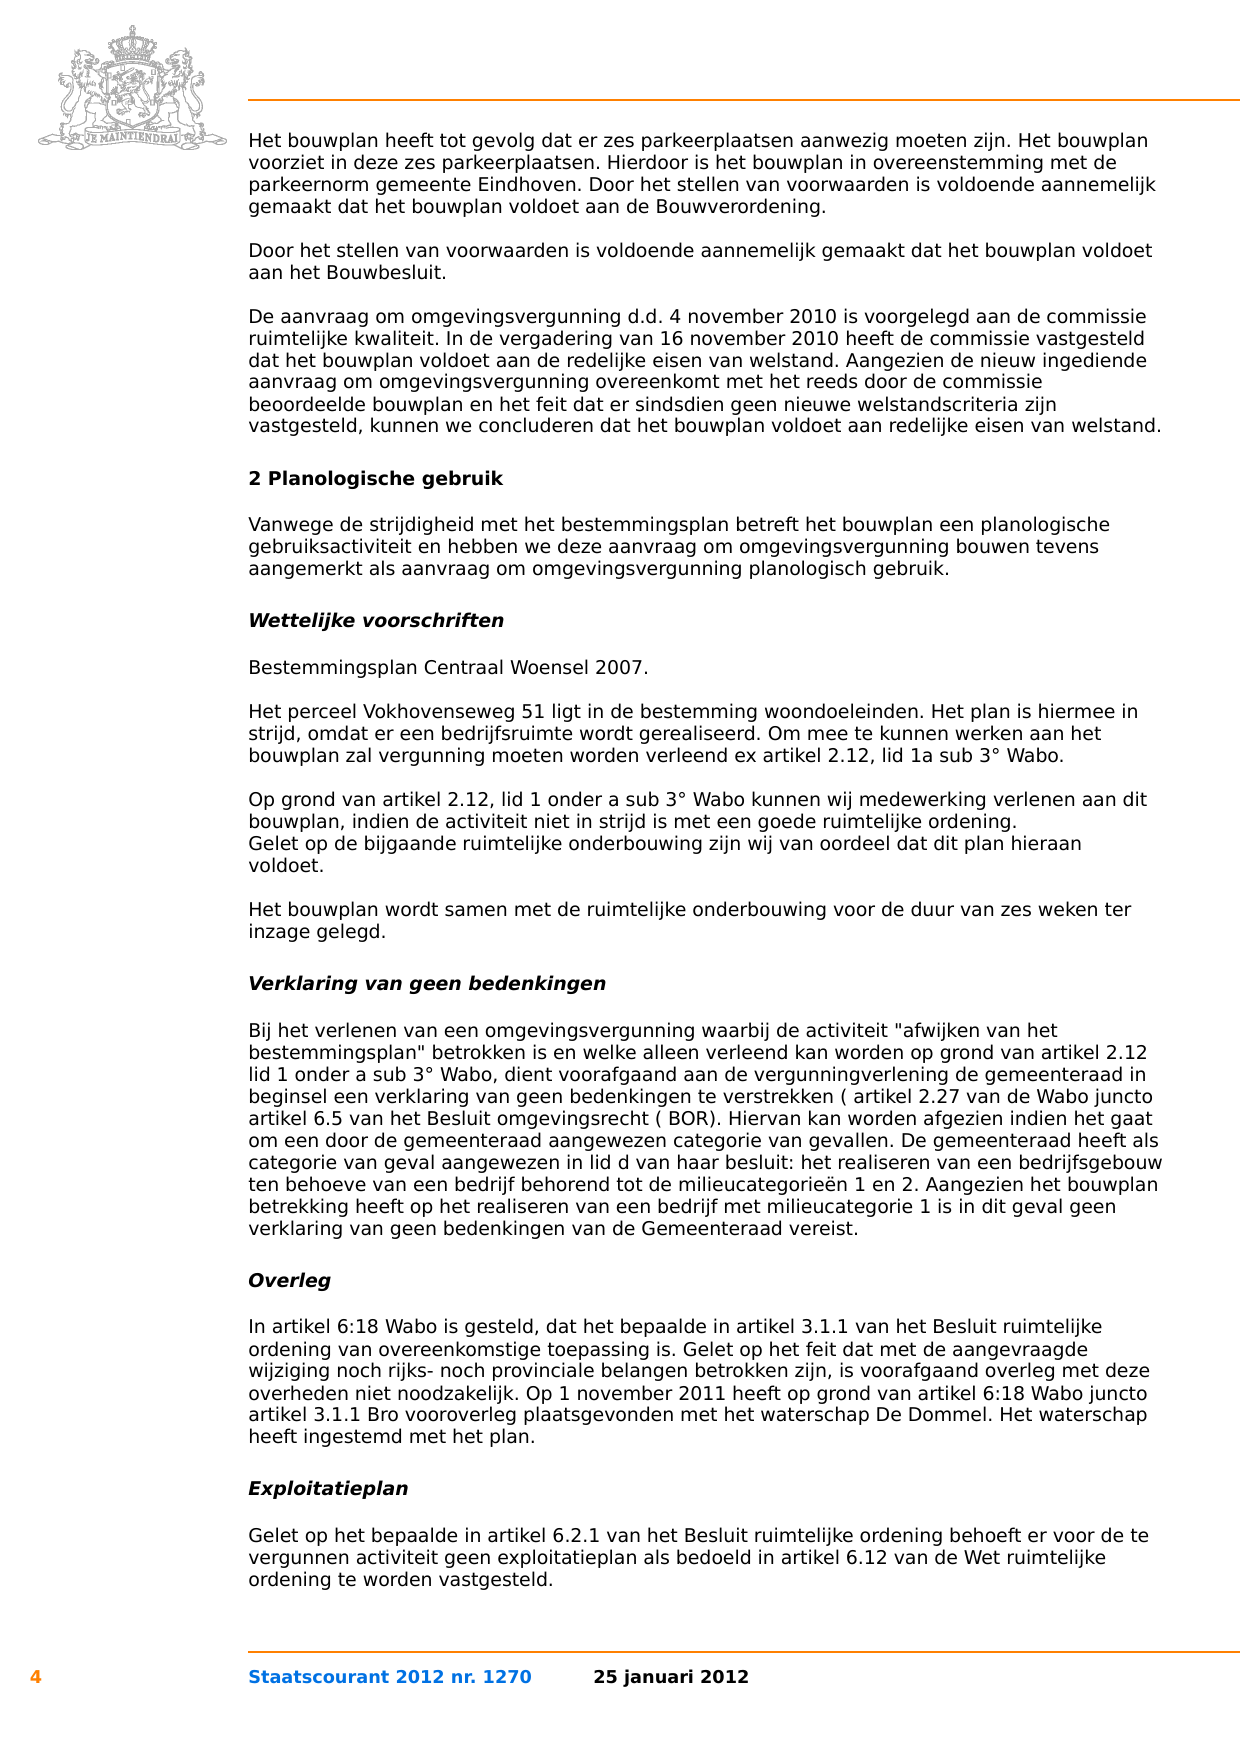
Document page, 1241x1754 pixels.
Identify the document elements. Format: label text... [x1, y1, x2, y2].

text Het perceel Vokhovenseweg 51 ligt in de bestemming woondoeleinden. Het plan is hiermee in strijd, omdat er een bedrijfsruimte wordt gerealiseerd. Om mee te kunnen werken aan het bouwplan zal vergunning moeten worden verleend ex artikel 2.12, lid 1a sub 3° Wabo. [248, 701, 1163, 767]
subtitle Wettelijke voorschriften [248, 610, 1163, 632]
text Door het stellen van voorwaarden is voldoende aannemelijk gemaakt dat het bouwplan voldoet aan het Bouwbesluit. [248, 240, 1163, 284]
text Bij het verlenen van een omgevingsvergunning waarbij de activiteit "afwijken van het bestemmingsplan" betrokken is en welke alleen verleend kan worden op grond van artikel 2.12 lid 1 onder a sub 3° Wabo, dient voorafgaand aan de vergunningverlening de gemeenteraad in beginsel een verklaring van geen bedenkingen te verstrekken ( artikel 2.27 van de Wabo juncto artikel 6.5 van het Besluit omgevingsrecht ( BOR). Hiervan kan worden afgezien indien het gaat om een door de gemeenteraad aangewezen categorie van gevallen. De gemeenteraad heeft als categorie van geval aangewezen in lid d van haar besluit: het realiseren van een bedrijfsgebouw ten behoeve van een bedrijf behorend tot de milieucategorieën 1 en 2. Aangezien het bouwplan betrekking heeft op het realiseren van een bedrijf met milieucategorie 1 is in dit geval geen verklaring van geen bedenkingen van de Gemeenteraad vereist. [248, 1020, 1163, 1239]
text Vanwege de strijdigheid met het bestemmingsplan betreft het bouwplan een planologische gebruiksactiviteit en hebben we deze aanvraag om omgevingsvergunning bouwen tevens aangemerkt als aanvraag om omgevingsvergunning planologisch gebruik. [248, 514, 1163, 580]
picture [38, 25, 227, 150]
subtitle 2 Planologische gebruik [248, 467, 1163, 489]
text Gelet op het bepaalde in artikel 6.2.1 van het Besluit ruimtelijke ordening behoeft er voor de te vergunnen activiteit geen exploitatieplan als bedoeld in artikel 6.12 van de Wet ruimtelijke ordening te worden vastgesteld. [248, 1525, 1163, 1591]
subtitle Verklaring van geen bedenkingen [248, 973, 1163, 995]
text De aanvraag om omgevingsvergunning d.d. 4 november 2010 is voorgelegd aan de commissie ruimtelijke kwaliteit. In de vergadering van 16 november 2010 heeft de commissie vastgesteld dat het bouwplan voldoet aan de redelijke eisen van welstand. Aangezien de nieuw ingediende aanvraag om omgevingsvergunning overeenkomt met het reeds door de commissie beoordeelde bouwplan en het feit dat er sindsdien geen nieuwe welstandscriteria zijn vastgesteld, kunnen we concluderen dat het bouwplan voldoet aan redelijke eisen van welstand. [248, 306, 1163, 437]
text In artikel 6:18 Wabo is gesteld, dat het bepaalde in artikel 3.1.1 van het Besluit ruimtelijke ordening van overeenkomstige toepassing is. Gelet op het feit dat met de aangevraagde wijziging noch rijks- noch provinciale belangen betrokken zijn, is voorafgaand overleg met deze overheden niet noodzakelijk. Op 1 november 2011 heeft op grond van artikel 6:18 Wabo juncto artikel 3.1.1 Bro vooroverleg plaatsgevonden met het waterschap De Dommel. Het waterschap heeft ingestemd met het plan. [248, 1316, 1163, 1448]
subtitle Overleg [248, 1269, 1163, 1291]
text Gelet op de bijgaande ruimtelijke onderbouwing zijn wij van oordeel dat dit plan hieraan voldoet. [248, 833, 1163, 877]
text Op grond van artikel 2.12, lid 1 onder a sub 3° Wabo kunnen wij medewerking verlenen aan dit bouwplan, indien de activiteit niet in strijd is met een goede ruimtelijke ordening. [248, 789, 1163, 833]
text Het bouwplan heeft tot gevolg dat er zes parkeerplaatsen aanwezig moeten zijn. Het bouwplan voorziet in deze zes parkeerplaatsen. Hierdoor is het bouwplan in overeenstemming met de parkeernorm gemeente Eindhoven. Door het stellen van voorwaarden is voldoende aannemelijk gemaakt dat het bouwplan voldoet aan de Bouwverordening. [248, 130, 1163, 218]
text Bestemmingsplan Centraal Woensel 2007. [248, 657, 1163, 679]
text Het bouwplan wordt samen met de ruimtelijke onderbouwing voor de duur van zes weken ter inzage gelegd. [248, 899, 1163, 943]
subtitle Exploitatieplan [248, 1478, 1163, 1500]
